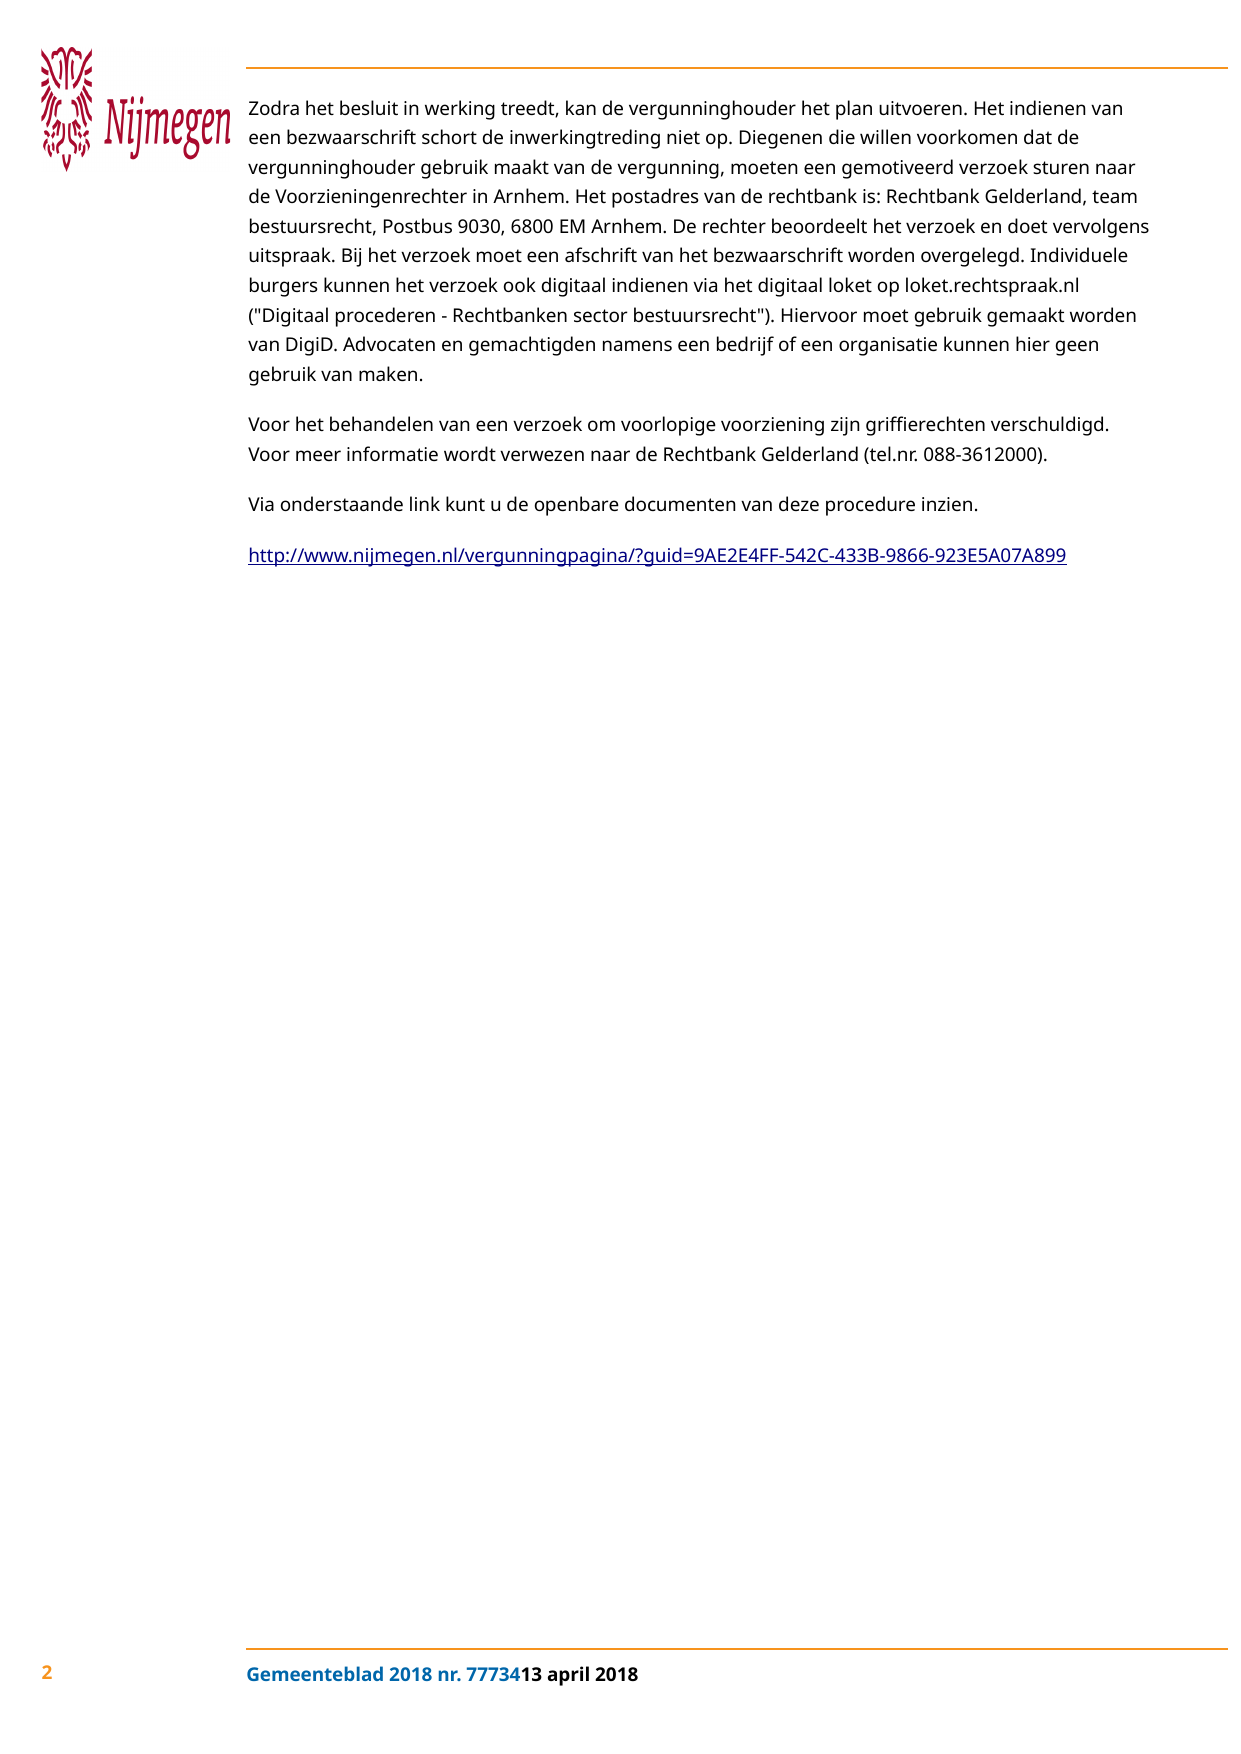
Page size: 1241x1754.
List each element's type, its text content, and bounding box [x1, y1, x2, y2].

text Zodra het besluit in werking treedt, kan de vergunninghouder het plan uitvoeren. Het indienen van een bezwaarschrift schort de inwerkingtreding niet op. Diegenen die willen voorkomen dat de vergunninghouder gebruik maakt van de vergunning, moeten een gemotiveerd verzoek sturen naar de Voorzieningenrechter in Arnhem. Het postadres van de rechtbank is: Rechtbank Gelderland, team bestuursrecht, Postbus 9030, 6800 EM Arnhem. De rechter beoordeelt het verzoek en doet vervolgens uitspraak. Bij het verzoek moet een afschrift van het bezwaarschrift worden overgelegd. Individuele burgers kunnen het verzoek ook digitaal indienen via het digitaal loket op loket.rechtspraak.nl ("Digitaal procederen - Rechtbanken sector bestuursrecht"). Hiervoor moet gebruik gemaakt worden van DigiD. Advocaten en gemachtigden namens een bedrijf of een organisatie kunnen hier geen gebruik van maken. [248, 95, 1152, 387]
text Voor het behandelen van een verzoek om voorlopige voorziening zijn griffierechten verschuldigd. Voor meer informatie wordt verwezen naar de Rechtbank Gelderland (tel.nr. 088-3612000). [248, 411, 1152, 467]
text http://www.nijmegen.nl/vergunningpagina/?guid=9AE2E4FF-542C-433B-9866-923E5A07A899 [248, 542, 1152, 568]
picture [41, 47, 231, 172]
text Via onderstaande link kunt u de openbare documenten van deze procedure inzien. [248, 491, 1152, 517]
